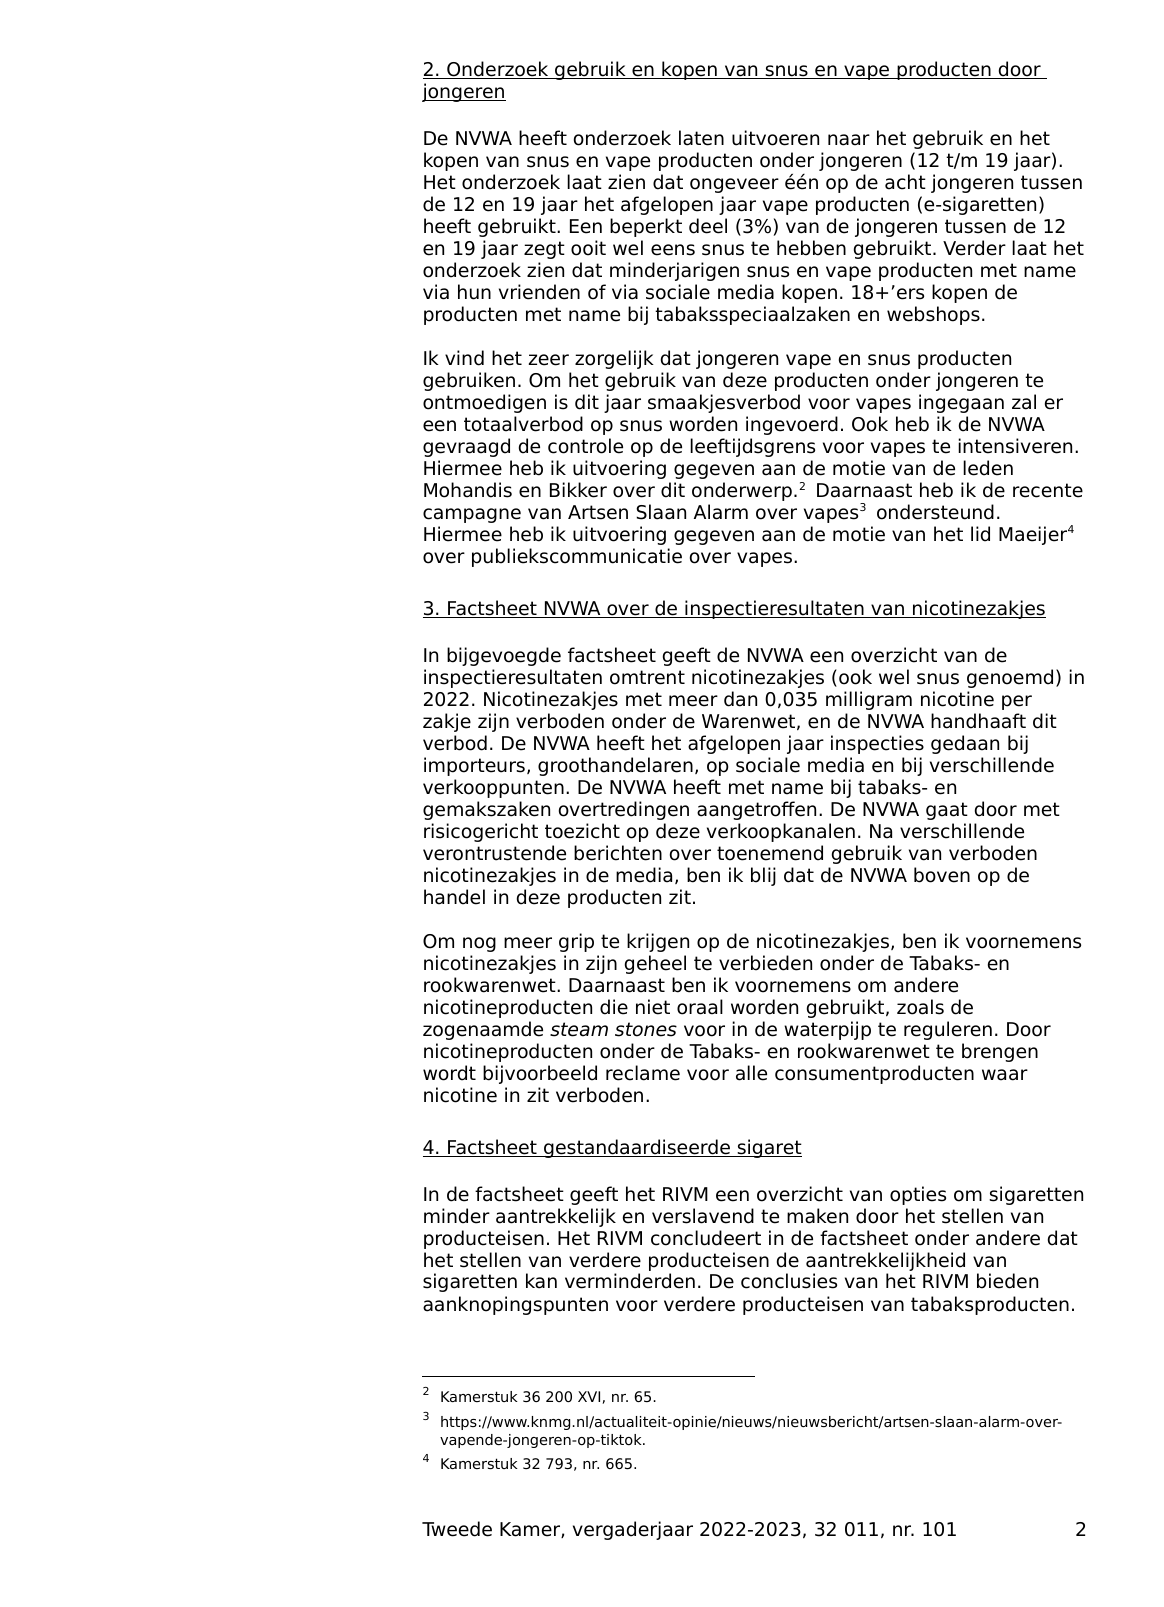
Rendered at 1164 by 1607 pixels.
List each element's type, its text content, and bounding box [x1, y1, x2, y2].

text In bijgevoegde factsheet geeft de NVWA een overzicht van de inspectieresultaten omtrent nicotinezakjes (ook wel snus genoemd) in 2022. Nicotinezakjes met meer dan 0,035 milligram nicotine per zakje zijn verboden onder de Warenwet, en de NVWA handhaaft dit verbod. De NVWA heeft het afgelopen jaar inspecties gedaan bij importeurs, groothandelaren, op sociale media en bij verschillende verkooppunten. De NVWA heeft met name bij tabaks- en gemakszaken overtredingen aangetroffen. De NVWA gaat door met risicogericht toezicht op deze verkoopkanalen. Na verschillende verontrustende berichten over toenemend gebruik van verboden nicotinezakjes in de media, ben ik blij dat de NVWA boven op de handel in deze producten zit. [422, 645, 1087, 908]
text Om nog meer grip te krijgen op de nicotinezakjes, ben ik voornemens nicotinezakjes in zijn geheel te verbieden onder de Tabaks- en rookwarenwet. Daarnaast ben ik voornemens om andere nicotineproducten die niet oraal worden gebruikt, zoals de zogenaamde steam stones voor in de waterpijp te reguleren. Door nicotineproducten onder de Tabaks- en rookwarenwet te brengen wordt bijvoorbeeld reclame voor alle consumentproducten waar nicotine in zit verboden. [422, 931, 1087, 1107]
subtitle 4. Factsheet gestandaardiseerde sigaret [422, 1137, 1087, 1158]
subtitle 3. Factsheet NVWA over de inspectieresultaten van nicotinezakjes [422, 598, 1087, 620]
text Kamerstuk 36 200 XVI, nr. 65. [422, 1385, 1087, 1407]
text De NVWA heeft onderzoek laten uitvoeren naar het gebruik en het kopen van snus en vape producten onder jongeren (12 t/m 19 jaar). Het onderzoek laat zien dat ongeveer één op de acht jongeren tussen de 12 en 19 jaar het afgelopen jaar vape producten (e-sigaretten) heeft gebruikt. Een beperkt deel (3%) van de jongeren tussen de 12 en 19 jaar zegt ooit wel eens snus te hebben gebruikt. Verder laat het onderzoek zien dat minderjarigen snus en vape producten met name via hun vrienden of via sociale media kopen. 18+’ers kopen de producten met name bij tabaksspeciaalzaken en webshops. [422, 128, 1087, 326]
text Kamerstuk 32 793, nr. 665. [422, 1452, 1087, 1474]
text Ik vind het zeer zorgelijk dat jongeren vape en snus producten gebruiken. Om het gebruik van deze producten onder jongeren te ontmoedigen is dit jaar smaakjesverbod voor vapes ingegaan zal er een totaalverbod op snus worden ingevoerd. Ook heb ik de NVWA gevraagd de controle op de leeftijdsgrens voor vapes te intensiveren. Hiermee heb ik uitvoering gegeven aan de motie van de leden Mohandis en Bikker over dit onderwerp. Daarnaast heb ik de recente campagne van Artsen Slaan Alarm over vapes ondersteund. Hiermee heb ik uitvoering gegeven aan de motie van het lid Maeijer over publiekscommunicatie over vapes. [422, 348, 1087, 568]
text In de factsheet geeft het RIVM een overzicht van opties om sigaretten minder aantrekkelijk en verslavend te maken door het stellen van producteisen. Het RIVM concludeert in de factsheet onder andere dat het stellen van verdere producteisen de aantrekkelijkheid van sigaretten kan verminderden. De conclusies van het RIVM bieden aanknopingspunten voor verdere producteisen van tabaksproducten. [422, 1183, 1087, 1315]
subtitle 2. Onderzoek gebruik en kopen van snus en vape producten door jongeren [422, 59, 1087, 103]
text https://www.knmg.nl/actualiteit-opinie/nieuws/nieuwsbericht/artsen-slaan-alarm-over-vapende-jongeren-op-tiktok. [422, 1410, 1087, 1449]
